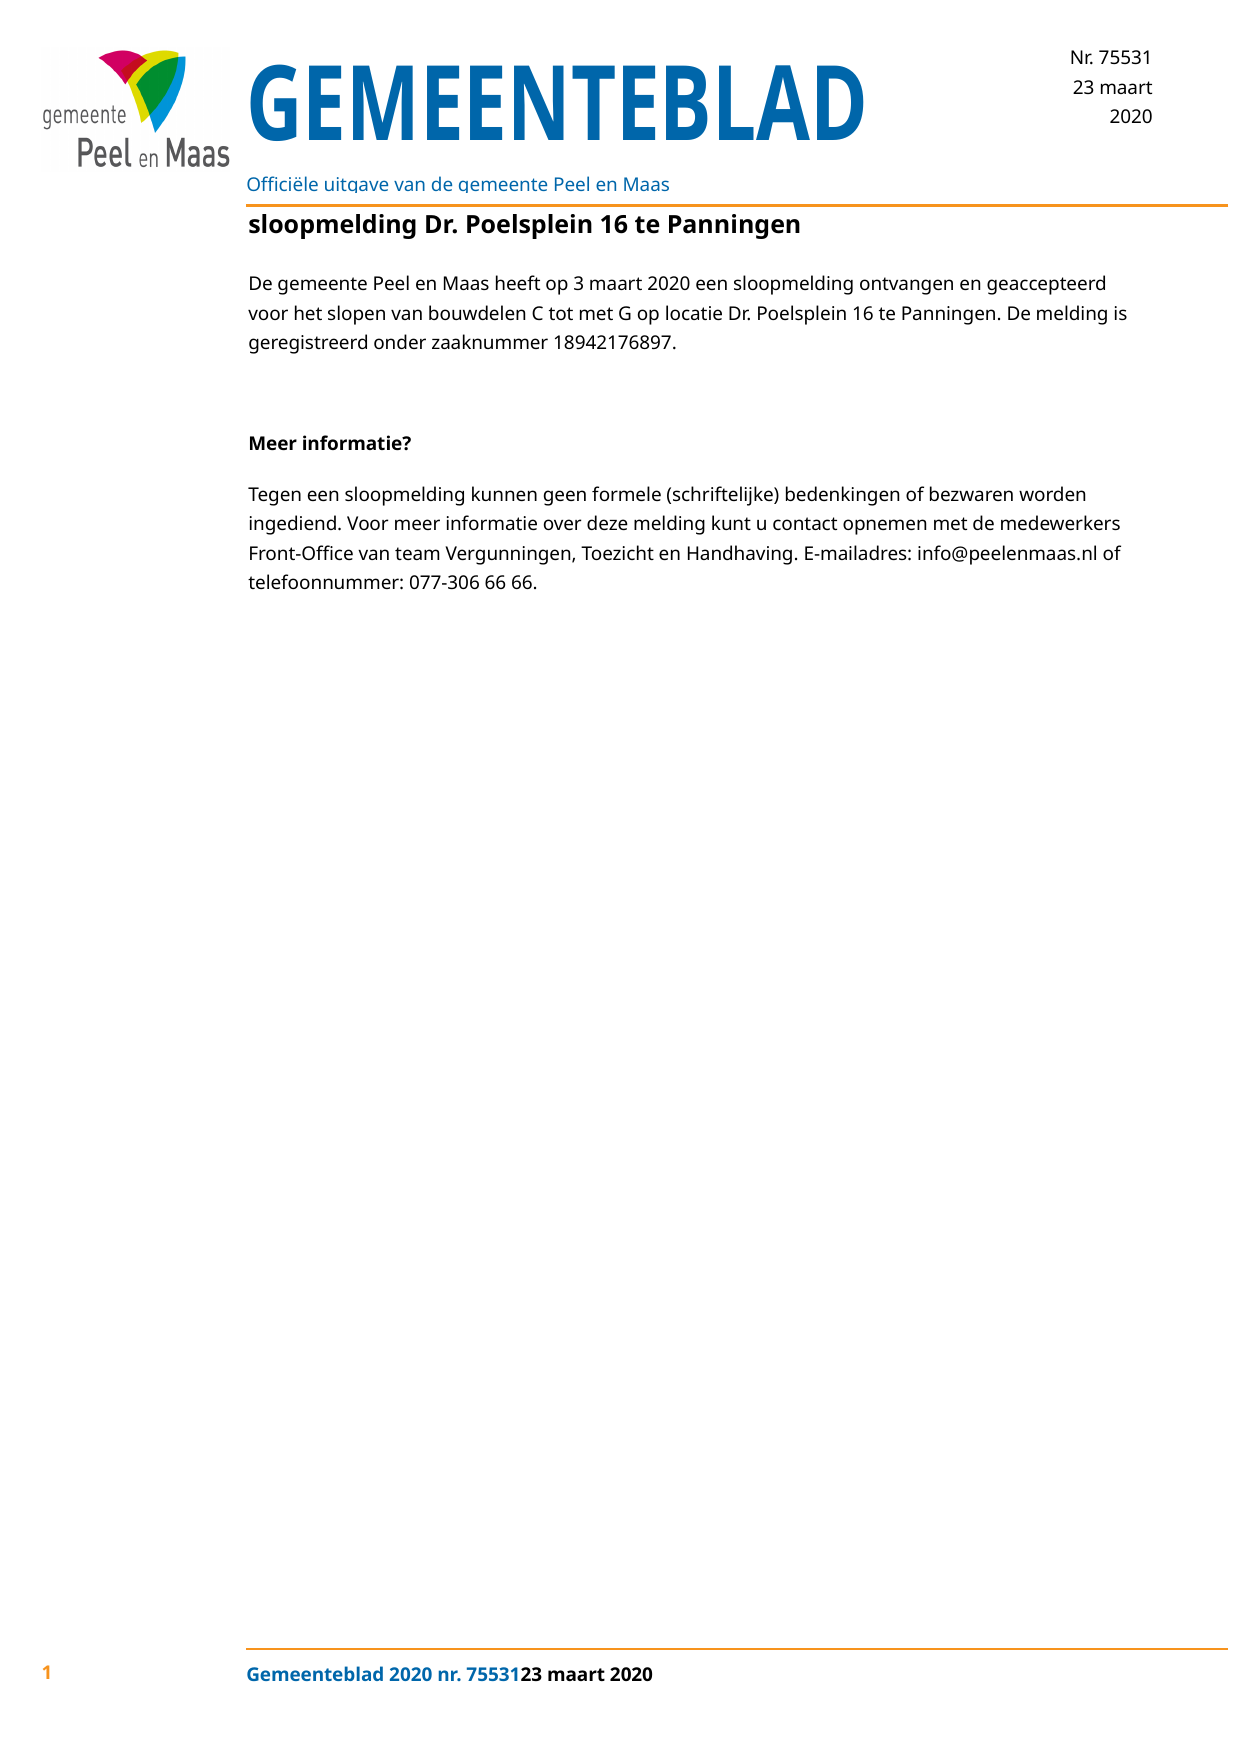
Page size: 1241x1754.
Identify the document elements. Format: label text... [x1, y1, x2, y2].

text De gemeente Peel en Maas heeft op 3 maart 2020 een sloopmelding ontvangen en geaccepteerd voor het slopen van bouwdelen C tot met G op locatie Dr. Poelsplein 16 te Panningen. De melding is geregistreerd onder zaaknummer 18942176897. [248, 270, 1152, 355]
text Tegen een sloopmelding kunnen geen formele (schriftelijke) bedenkingen of bezwaren worden ingediend. Voor meer informatie over deze melding kunt u contact opnemen met de medewerkers Front-Office van team Vergunningen, Toezicht en Handhaving. E-mailadres: info@peelenmaas.nl of telefoonnummer: 077-306 66 66. [248, 481, 1152, 595]
picture [41, 47, 231, 172]
text sloopmelding Dr. Poelsplein 16 te Panningen [248, 207, 1152, 241]
text Meer informatie? [248, 430, 1152, 456]
